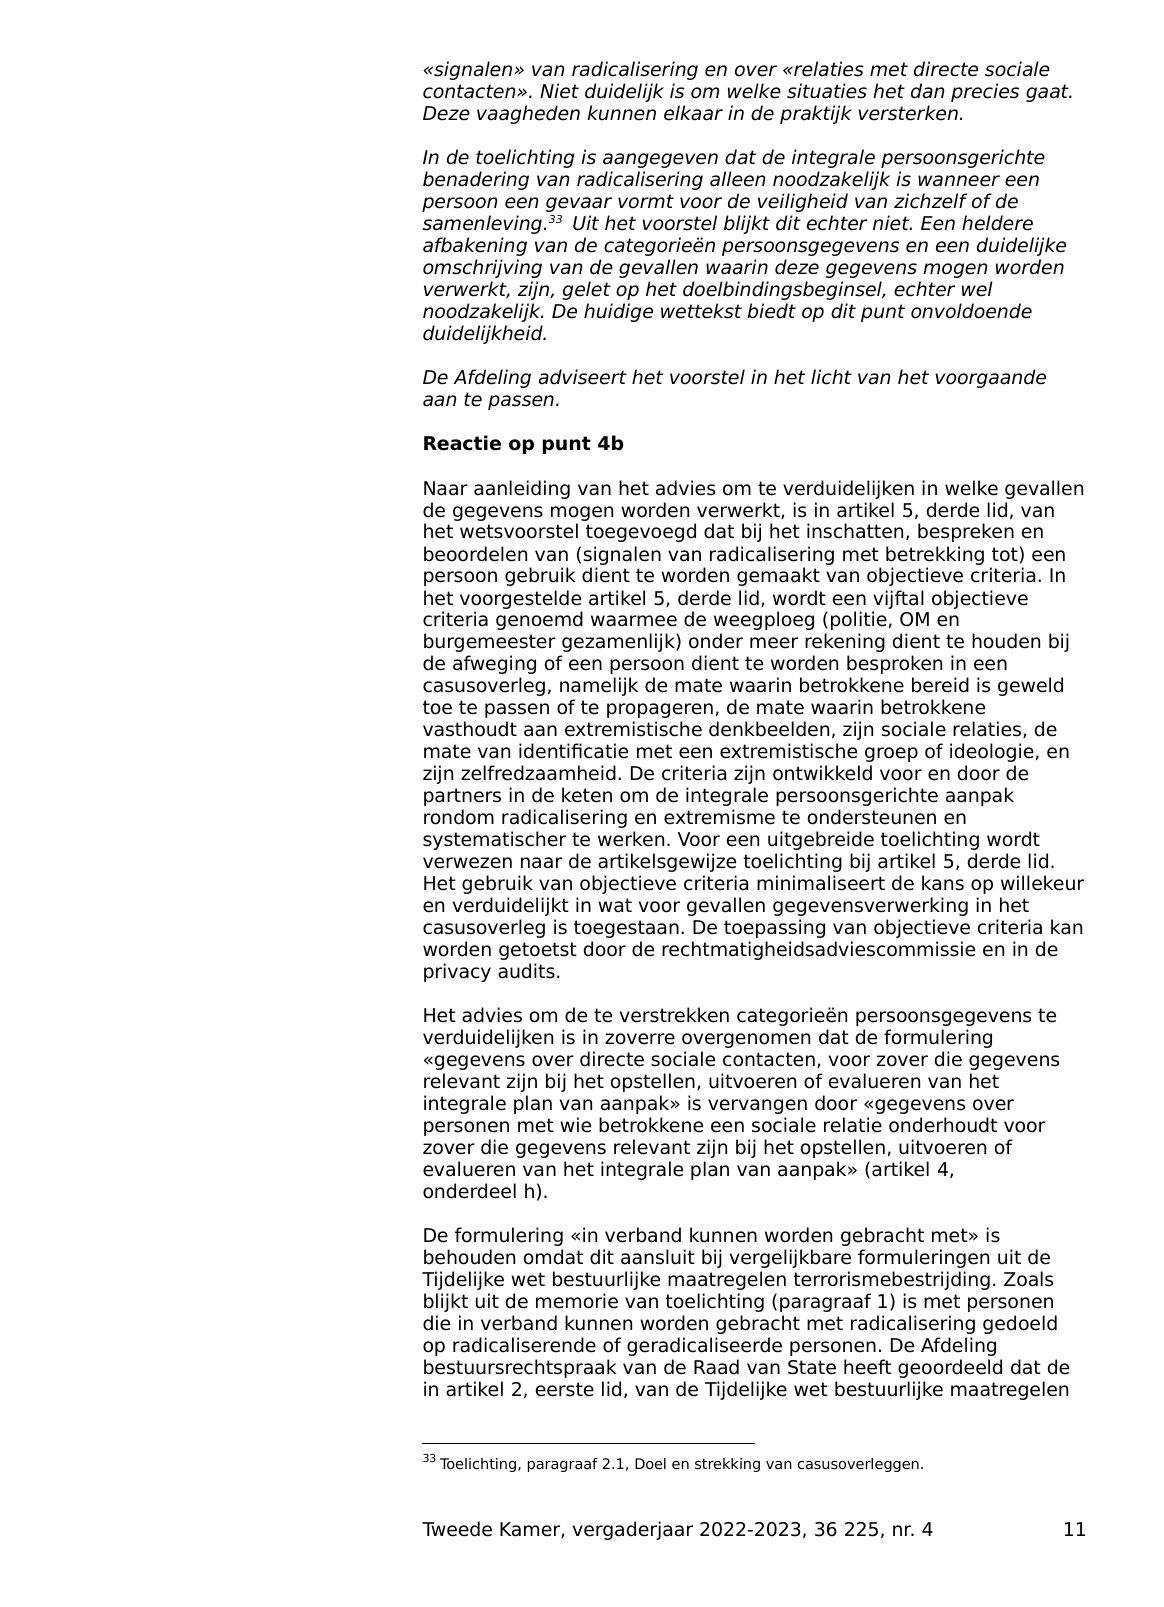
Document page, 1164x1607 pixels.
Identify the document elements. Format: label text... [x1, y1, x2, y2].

text Het advies om de te verstrekken categorieën persoonsgegevens te verduidelijken is in zoverre overgenomen dat de formulering «gegevens over directe sociale contacten, voor zover die gegevens relevant zijn bij het opstellen, uitvoeren of evalueren van het integrale plan van aanpak» is vervangen door «gegevens over personen met wie betrokkene een sociale relatie onderhoudt voor zover die gegevens relevant zijn bij het opstellen, uitvoeren of evalueren van het integrale plan van aanpak» (artikel 4, onderdeel h). [422, 1005, 1087, 1203]
text De formulering «in verband kunnen worden gebracht met» is behouden omdat dit aansluit bij vergelijkbare formuleringen uit de Tijdelijke wet bestuurlijke maatregelen terrorismebestrijding. Zoals blijkt uit de memorie van toelichting (paragraaf 1) is met personen die in verband kunnen worden gebracht met radicalisering gedoeld op radicaliserende of geradicaliseerde personen. De Afdeling bestuursrechtspraak van de Raad van State heeft geoordeeld dat de in artikel 2, eerste lid, van de Tijdelijke wet bestuurlijke maatregelen [422, 1225, 1087, 1401]
subtitle Reactie op punt 4b [422, 433, 1087, 455]
text De Afdeling adviseert het voorstel in het licht van het voorgaande aan te passen. [422, 367, 1087, 411]
text Toelichting, paragraaf 2.1, Doel en strekking van casusoverleggen. [422, 1452, 1087, 1474]
text Naar aanleiding van het advies om te verduidelijken in welke gevallen de gegevens mogen worden verwerkt, is in artikel 5, derde lid, van het wetsvoorstel toegevoegd dat bij het inschatten, bespreken en beoordelen van (signalen van radicalisering met betrekking tot) een persoon gebruik dient te worden gemaakt van objectieve criteria. In het voorgestelde artikel 5, derde lid, wordt een vijftal objectieve criteria genoemd waarmee de weegploeg (politie, OM en burgemeester gezamenlijk) onder meer rekening dient te houden bij de afweging of een persoon dient te worden besproken in een casusoverleg, namelijk de mate waarin betrokkene bereid is geweld toe te passen of te propageren, de mate waarin betrokkene vasthoudt aan extremistische denkbeelden, zijn sociale relaties, de mate van identificatie met een extremistische groep of ideologie, en zijn zelfredzaamheid. De criteria zijn ontwikkeld voor en door de partners in de keten om de integrale persoonsgerichte aanpak rondom radicalisering en extremisme te ondersteunen en systematischer te werken. Voor een uitgebreide toelichting wordt verwezen naar de artikelsgewijze toelichting bij artikel 5, derde lid. Het gebruik van objectieve criteria minimaliseert de kans op willekeur en verduidelijkt in wat voor gevallen gegevensverwerking in het casusoverleg is toegestaan. De toepassing van objectieve criteria kan worden getoetst door de rechtmatigheidsadviescommissie en in de privacy audits. [422, 477, 1087, 983]
text In de toelichting is aangegeven dat de integrale persoonsgerichte benadering van radicalisering alleen noodzakelijk is wanneer een persoon een gevaar vormt voor de veiligheid van zichzelf of de samenleving. Uit het voorstel blijkt dit echter niet. Een heldere afbakening van de categorieën persoonsgegevens en een duidelijke omschrijving van de gevallen waarin deze gegevens mogen worden verwerkt, zijn, gelet op het doelbindingsbeginsel, echter wel noodzakelijk. De huidige wettekst biedt op dit punt onvoldoende duidelijkheid. [422, 147, 1087, 345]
text «signalen» van radicalisering en over «relaties met directe sociale contacten». Niet duidelijk is om welke situaties het dan precies gaat. Deze vaagheden kunnen elkaar in de praktijk versterken. [422, 59, 1087, 125]
